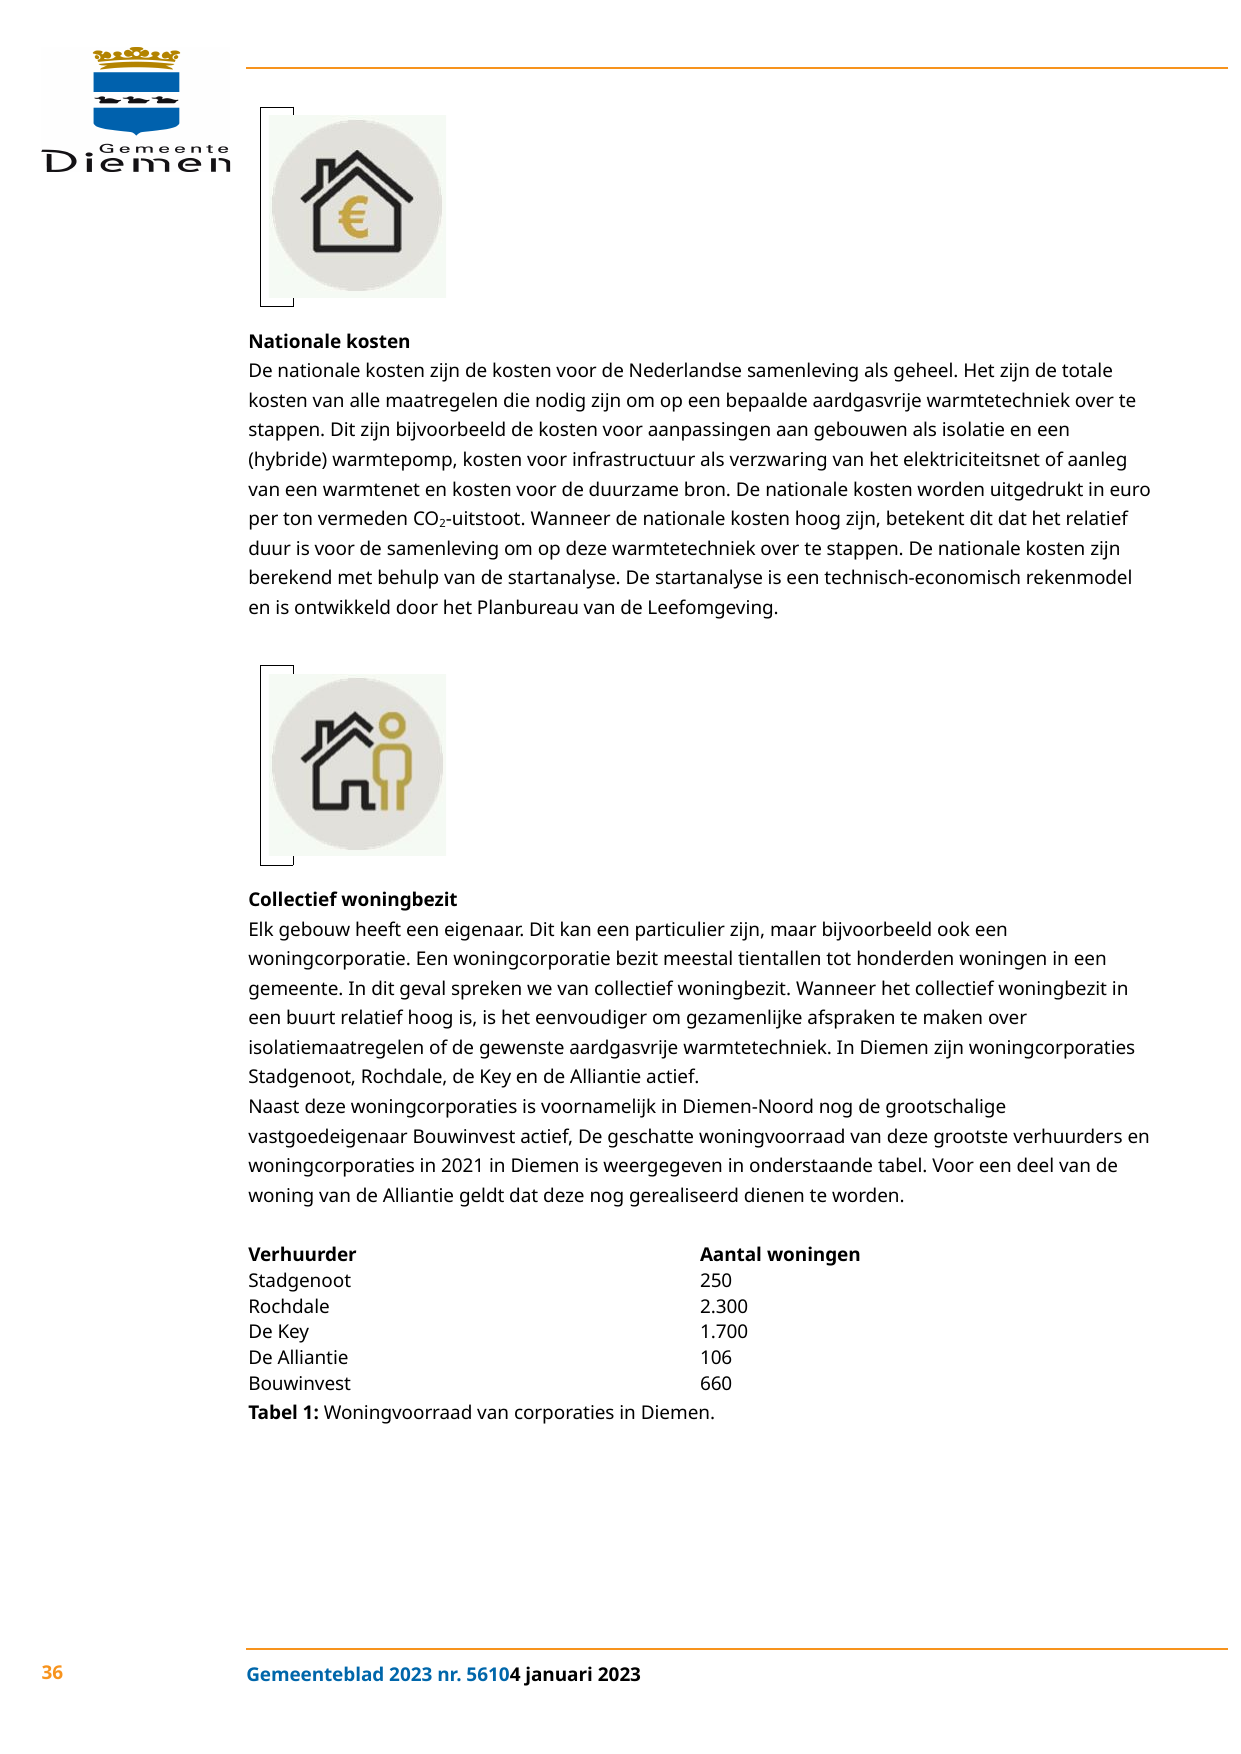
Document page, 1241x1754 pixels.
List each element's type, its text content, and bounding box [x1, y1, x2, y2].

table_cell Rochdale [248, 1293, 700, 1318]
picture [41, 47, 231, 172]
table_cell 1.700 [700, 1319, 1152, 1344]
picture [268, 674, 447, 856]
table_cell De Alliantie [248, 1344, 700, 1370]
picture [268, 115, 447, 298]
text Tabel 1: Woningvoorraad van corporaties in Diemen. [248, 1399, 1152, 1425]
table_cell Stadgenoot [248, 1267, 700, 1293]
text Nationale kosten [248, 328, 1152, 353]
table_header Verhuurder [248, 1241, 700, 1267]
text Elk gebouw heeft een eigenaar. Dit kan een particulier zijn, maar bijvoorbeeld ook een woningcorporatie. Een woningcorporatie bezit meestal tientallen tot honderden woningen in een gemeente. In dit geval spreken we van collectief woningbezit. Wanneer het collectief woningbezit in een buurt relatief hoog is, is het eenvoudiger om gezamenlijke afspraken te maken over isolatiemaatregelen of de gewenste aardgasvrije warmtetechniek. In Diemen zijn woningcorporaties Stadgenoot, Rochdale, de Key en de Alliantie actief. [248, 916, 1152, 1089]
text Collectief woningbezit [248, 886, 1152, 912]
table_cell 106 [700, 1344, 1152, 1370]
table_cell Bouwinvest [248, 1370, 700, 1396]
table_cell 250 [700, 1267, 1152, 1293]
table_cell 660 [700, 1370, 1152, 1396]
table_cell De Key [248, 1319, 700, 1344]
table_cell 2.300 [700, 1293, 1152, 1318]
text Naast deze woningcorporaties is voornamelijk in Diemen-Noord nog de grootschalige vastgoedeigenaar Bouwinvest actief, De geschatte woningvoorraad van deze grootste verhuurders en woningcorporaties in 2021 in Diemen is weergegeven in onderstaande tabel. Voor een deel van de woning van de Alliantie geldt dat deze nog gerealiseerd dienen te worden. [248, 1093, 1152, 1208]
text De nationale kosten zijn de kosten voor de Nederlandse samenleving als geheel. Het zijn de totale kosten van alle maatregelen die nodig zijn om op een bepaalde aardgasvrije warmtetechniek over te stappen. Dit zijn bijvoorbeeld de kosten voor aanpassingen aan gebouwen als isolatie en een (hybride) warmtepomp, kosten voor infrastructuur als verzwaring van het elektriciteitsnet of aanleg van een warmtenet en kosten voor de duurzame bron. De nationale kosten worden uitgedrukt in euro per ton vermeden CO2-uitstoot. Wanneer de nationale kosten hoog zijn, betekent dit dat het relatief duur is voor de samenleving om op deze warmtetechniek over te stappen. De nationale kosten zijn berekend met behulp van de startanalyse. De startanalyse is een technisch-economisch rekenmodel en is ontwikkeld door het Planbureau van de Leefomgeving. [248, 357, 1152, 620]
table_header Aantal woningen [700, 1241, 1152, 1267]
